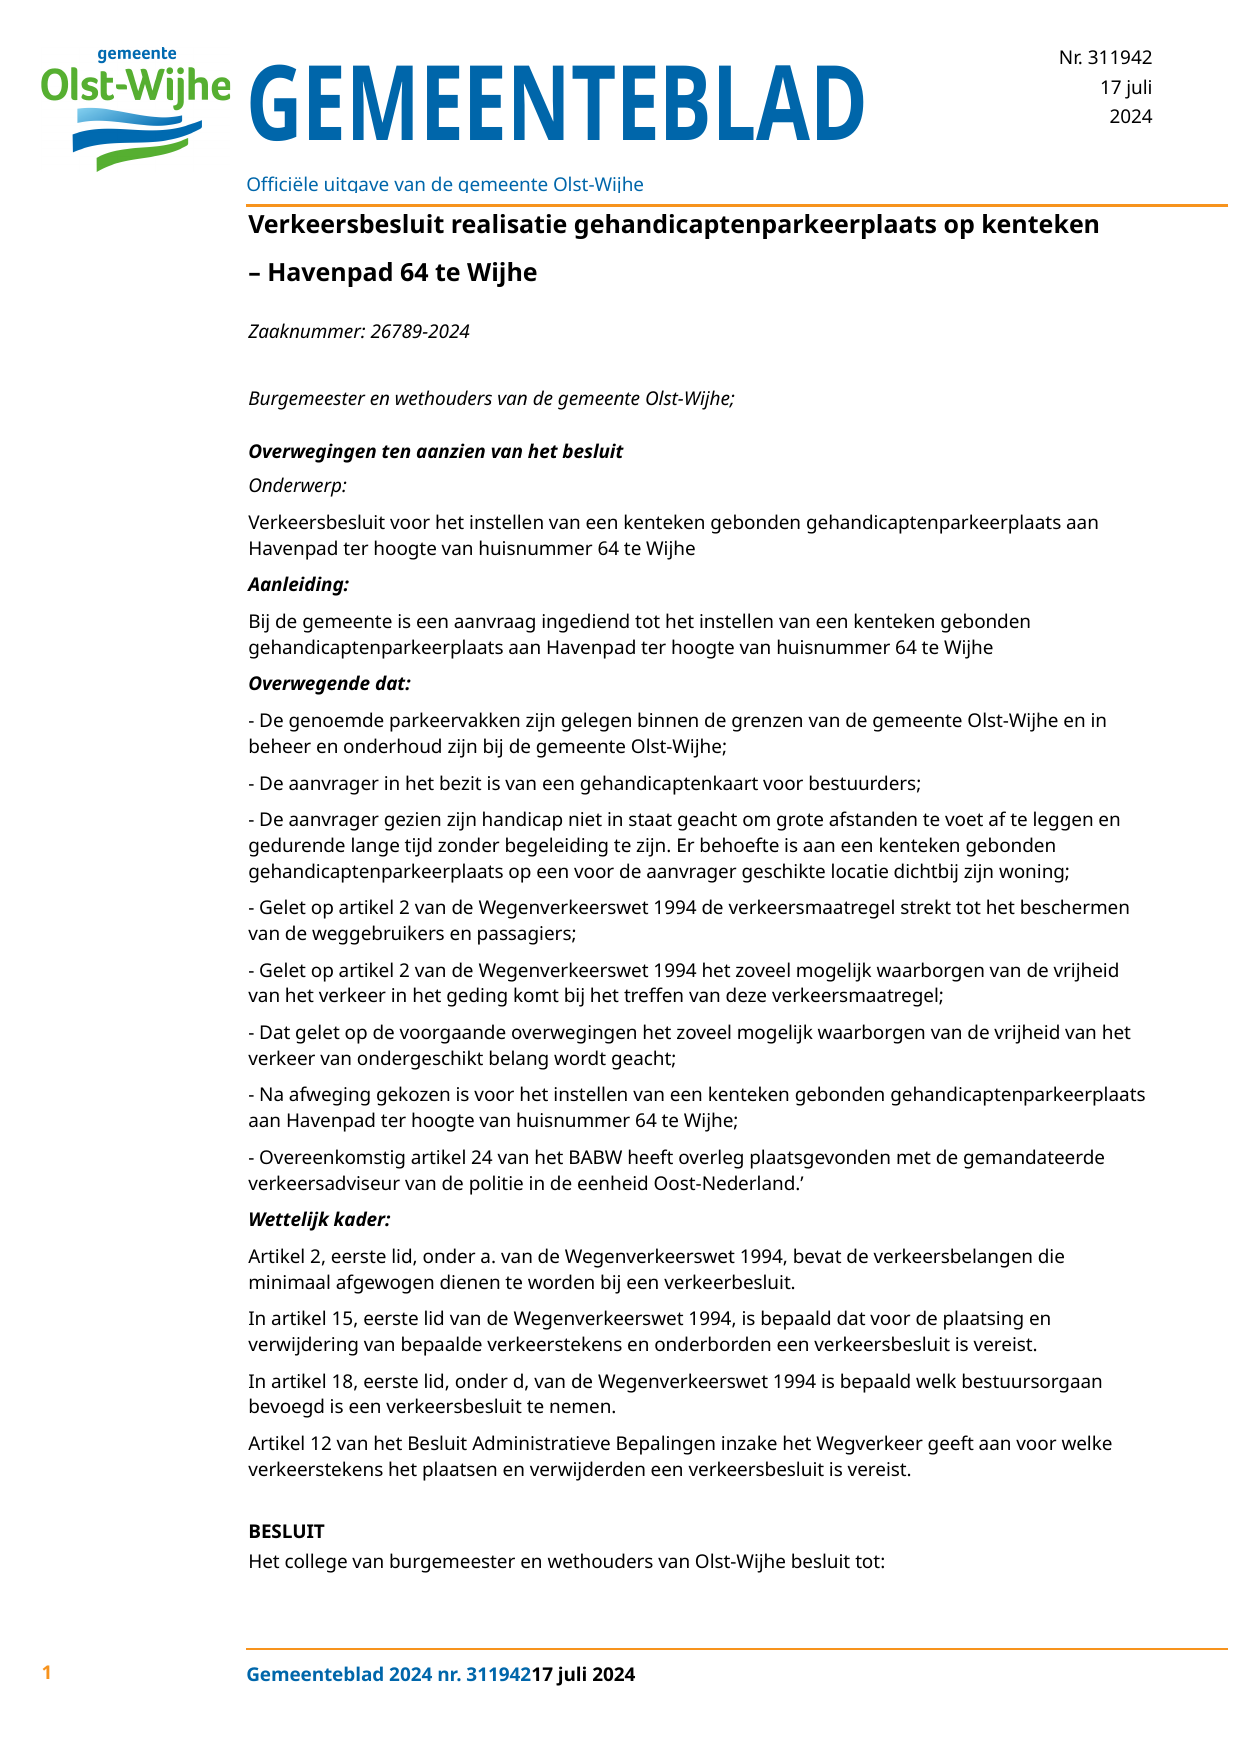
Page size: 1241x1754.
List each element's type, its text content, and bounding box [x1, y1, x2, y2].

picture [41, 47, 231, 172]
text Zaaknummer: 26789-2024 [248, 318, 1152, 344]
text - Gelet op artikel 2 van de Wegenverkeerswet 1994 de verkeersmaatregel strekt tot het beschermen van de weggebruikers en passagiers; [248, 894, 1152, 946]
text Het college van burgemeester en wethouders van Olst-Wijhe besluit tot: [248, 1548, 1152, 1574]
text - De genoemde parkeervakken zijn gelegen binnen de grenzen van de gemeente Olst-Wijhe en in beheer en onderhoud zijn bij de gemeente Olst-Wijhe; [248, 707, 1152, 759]
text Onderwerp: [248, 472, 1152, 498]
text - Overeenkomstig artikel 24 van het BABW heeft overleg plaatsgevonden met de gemandateerde verkeersadviseur van de politie in de eenheid Oost-Nederland.’ [248, 1144, 1152, 1196]
text Overwegingen ten aanzien van het besluit [248, 438, 1152, 464]
text Bij de gemeente is een aanvraag ingediend tot het instellen van een kenteken gebonden gehandicaptenparkeerplaats aan Havenpad ter hoogte van huisnummer 64 te Wijhe [248, 608, 1152, 660]
text - Dat gelet op de voorgaande overwegingen het zoveel mogelijk waarborgen van de vrijheid van het verkeer van ondergeschikt belang wordt geacht; [248, 1019, 1152, 1071]
text Aanleiding: [248, 572, 1152, 597]
text Burgemeester en wethouders van de gemeente Olst-Wijhe; [248, 386, 1152, 411]
text Verkeersbesluit realisatie gehandicaptenparkeerplaats op kenteken – Havenpad 64 te Wijhe [248, 207, 1152, 288]
text Artikel 2, eerste lid, onder a. van de Wegenverkeerswet 1994, bevat de verkeersbelangen die minimaal afgewogen dienen te worden bij een verkeerbesluit. [248, 1243, 1152, 1294]
text - Na afweging gekozen is voor het instellen van een kenteken gebonden gehandicaptenparkeerplaats aan Havenpad ter hoogte van huisnummer 64 te Wijhe; [248, 1082, 1152, 1133]
text - De aanvrager in het bezit is van een gehandicaptenkaart voor bestuurders; [248, 770, 1152, 795]
text Verkeersbesluit voor het instellen van een kenteken gebonden gehandicaptenparkeerplaats aan Havenpad ter hoogte van huisnummer 64 te Wijhe [248, 509, 1152, 561]
text - Gelet op artikel 2 van de Wegenverkeerswet 1994 het zoveel mogelijk waarborgen van de vrijheid van het verkeer in het geding komt bij het treffen van deze verkeersmaatregel; [248, 957, 1152, 1008]
text - De aanvrager gezien zijn handicap niet in staat geacht om grote afstanden te voet af te leggen en gedurende lange tijd zonder begeleiding te zijn. Er behoefte is aan een kenteken gebonden gehandicaptenparkeerplaats op een voor de aanvrager geschikte locatie dichtbij zijn woning; [248, 806, 1152, 883]
text BESLUIT [248, 1519, 1152, 1544]
text Artikel 12 van het Besluit Administratieve Bepalingen inzake het Wegverkeer geeft aan voor welke verkeerstekens het plaatsen en verwijderden een verkeersbesluit is vereist. [248, 1430, 1152, 1482]
text Overwegende dat: [248, 671, 1152, 696]
text In artikel 18, eerste lid, onder d, van de Wegenverkeerswet 1994 is bepaald welk bestuursorgaan bevoegd is een verkeersbesluit te nemen. [248, 1368, 1152, 1419]
text Wettelijk kader: [248, 1206, 1152, 1232]
text In artikel 15, eerste lid van de Wegenverkeerswet 1994, is bepaald dat voor de plaatsing en verwijdering van bepaalde verkeerstekens en onderborden een verkeersbesluit is vereist. [248, 1306, 1152, 1357]
